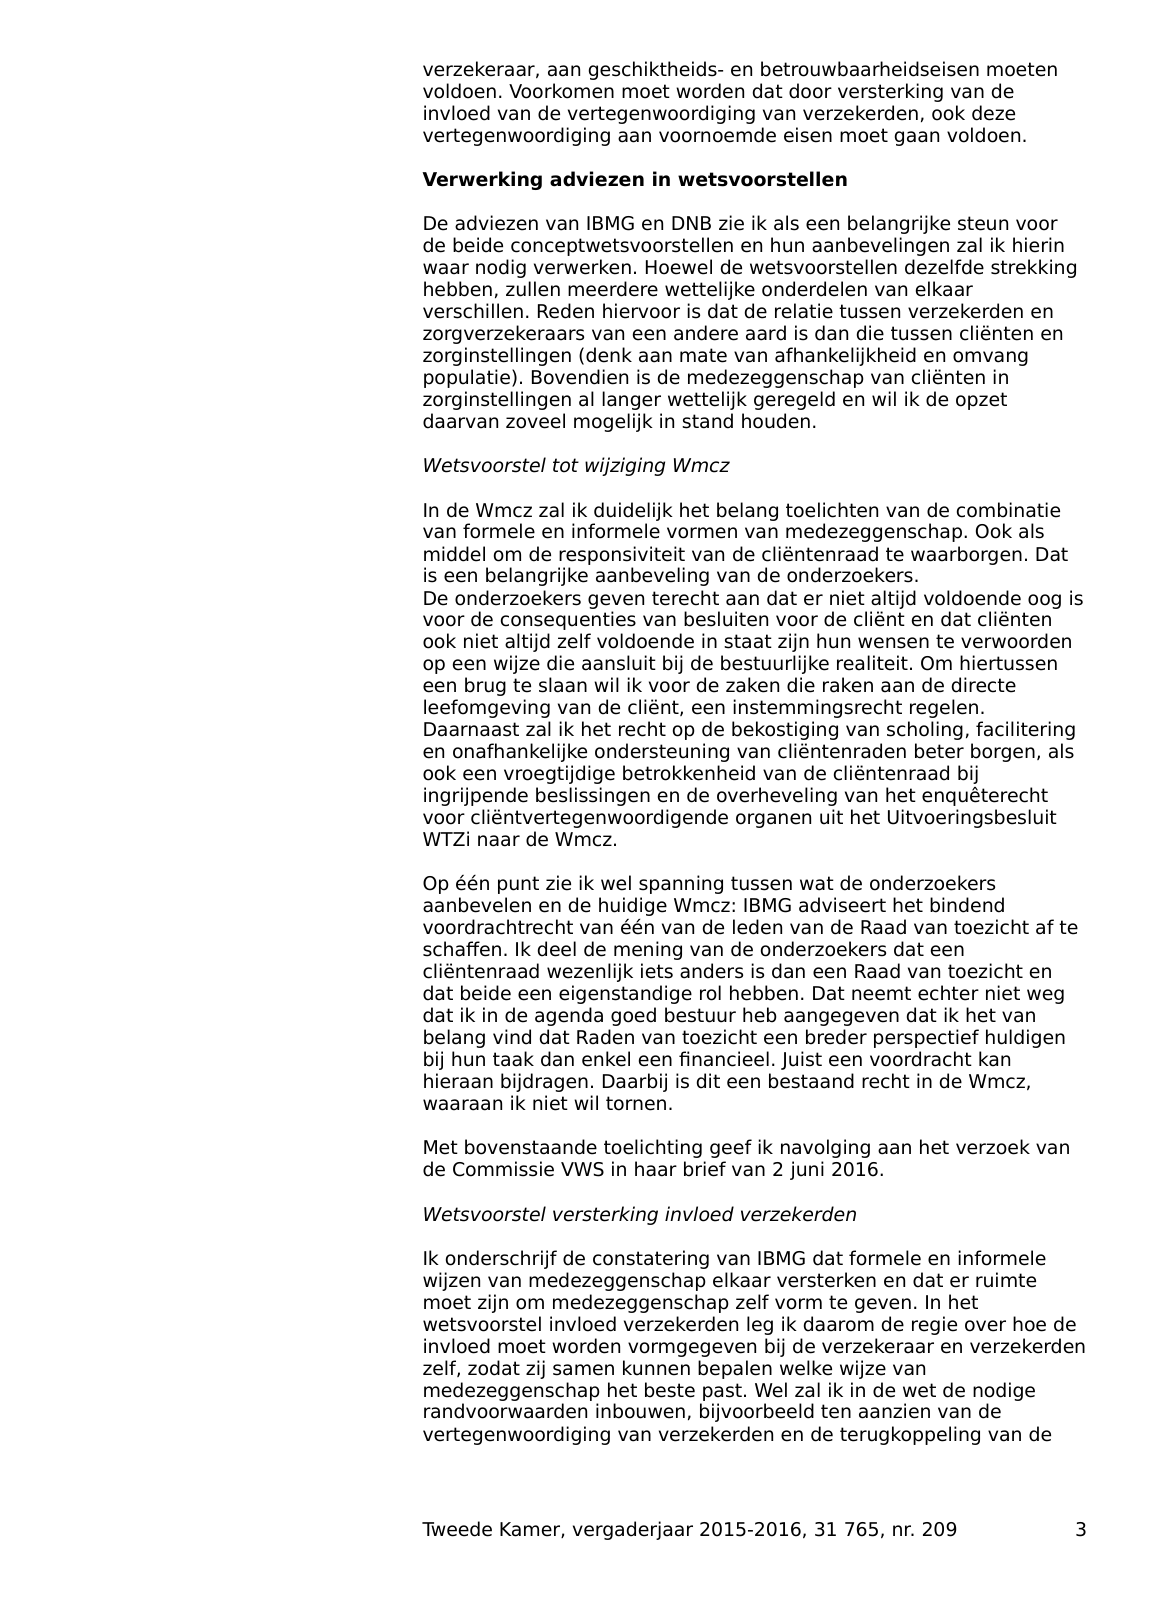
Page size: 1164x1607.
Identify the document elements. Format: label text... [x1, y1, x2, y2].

text Met bovenstaande toelichting geef ik navolging aan het verzoek van de Commissie VWS in haar brief van 2 juni 2016. [422, 1137, 1087, 1181]
subtitle Wetsvoorstel tot wijziging Wmcz [422, 455, 1087, 477]
text Daarnaast zal ik het recht op de bekostiging van scholing, facilitering en onafhankelijke ondersteuning van cliëntenraden beter borgen, als ook een vroegtijdige betrokkenheid van de cliëntenraad bij ingrijpende beslissingen en de overheveling van het enquêterecht voor cliëntvertegenwoordigende organen uit het Uitvoeringsbesluit WTZi naar de Wmcz. [422, 719, 1087, 851]
text In de Wmcz zal ik duidelijk het belang toelichten van de combinatie van formele en informele vormen van medezeggenschap. Ook als middel om de responsiviteit van de cliëntenraad te waarborgen. Dat is een belangrijke aanbeveling van de onderzoekers. [422, 499, 1087, 587]
subtitle Wetsvoorstel versterking invloed verzekerden [422, 1203, 1087, 1225]
text De onderzoekers geven terecht aan dat er niet altijd voldoende oog is voor de consequenties van besluiten voor de cliënt en dat cliënten ook niet altijd zelf voldoende in staat zijn hun wensen te verwoorden op een wijze die aansluit bij de bestuurlijke realiteit. Om hiertussen een brug te slaan wil ik voor de zaken die raken aan de directe leefomgeving van de cliënt, een instemmingsrecht regelen. [422, 587, 1087, 719]
subtitle Verwerking adviezen in wetsvoorstellen [422, 169, 1087, 191]
text verzekeraar, aan geschiktheids- en betrouwbaarheidseisen moeten voldoen. Voorkomen moet worden dat door versterking van de invloed van de vertegenwoordiging van verzekerden, ook deze vertegenwoordiging aan voornoemde eisen moet gaan voldoen. [422, 59, 1087, 147]
text Op één punt zie ik wel spanning tussen wat de onderzoekers aanbevelen en de huidige Wmcz: IBMG adviseert het bindend voordrachtrecht van één van de leden van de Raad van toezicht af te schaffen. Ik deel de mening van de onderzoekers dat een cliëntenraad wezenlijk iets anders is dan een Raad van toezicht en dat beide een eigenstandige rol hebben. Dat neemt echter niet weg dat ik in de agenda goed bestuur heb aangegeven dat ik het van belang vind dat Raden van toezicht een breder perspectief huldigen bij hun taak dan enkel een financieel. Juist een voordracht kan hieraan bijdragen. Daarbij is dit een bestaand recht in de Wmcz, waaraan ik niet wil tornen. [422, 873, 1087, 1115]
text De adviezen van IBMG en DNB zie ik als een belangrijke steun voor de beide conceptwetsvoorstellen en hun aanbevelingen zal ik hierin waar nodig verwerken. Hoewel de wetsvoorstellen dezelfde strekking hebben, zullen meerdere wettelijke onderdelen van elkaar verschillen. Reden hiervoor is dat de relatie tussen verzekerden en zorgverzekeraars van een andere aard is dan die tussen cliënten en zorginstellingen (denk aan mate van afhankelijkheid en omvang populatie). Bovendien is de medezeggenschap van cliënten in zorginstellingen al langer wettelijk geregeld en wil ik de opzet daarvan zoveel mogelijk in stand houden. [422, 213, 1087, 433]
text Ik onderschrijf de constatering van IBMG dat formele en informele wijzen van medezeggenschap elkaar versterken en dat er ruimte moet zijn om medezeggenschap zelf vorm te geven. In het wetsvoorstel invloed verzekerden leg ik daarom de regie over hoe de invloed moet worden vormgegeven bij de verzekeraar en verzekerden zelf, zodat zij samen kunnen bepalen welke wijze van medezeggenschap het beste past. Wel zal ik in de wet de nodige randvoorwaarden inbouwen, bijvoorbeeld ten aanzien van de vertegenwoordiging van verzekerden en de terugkoppeling van de [422, 1248, 1087, 1445]
